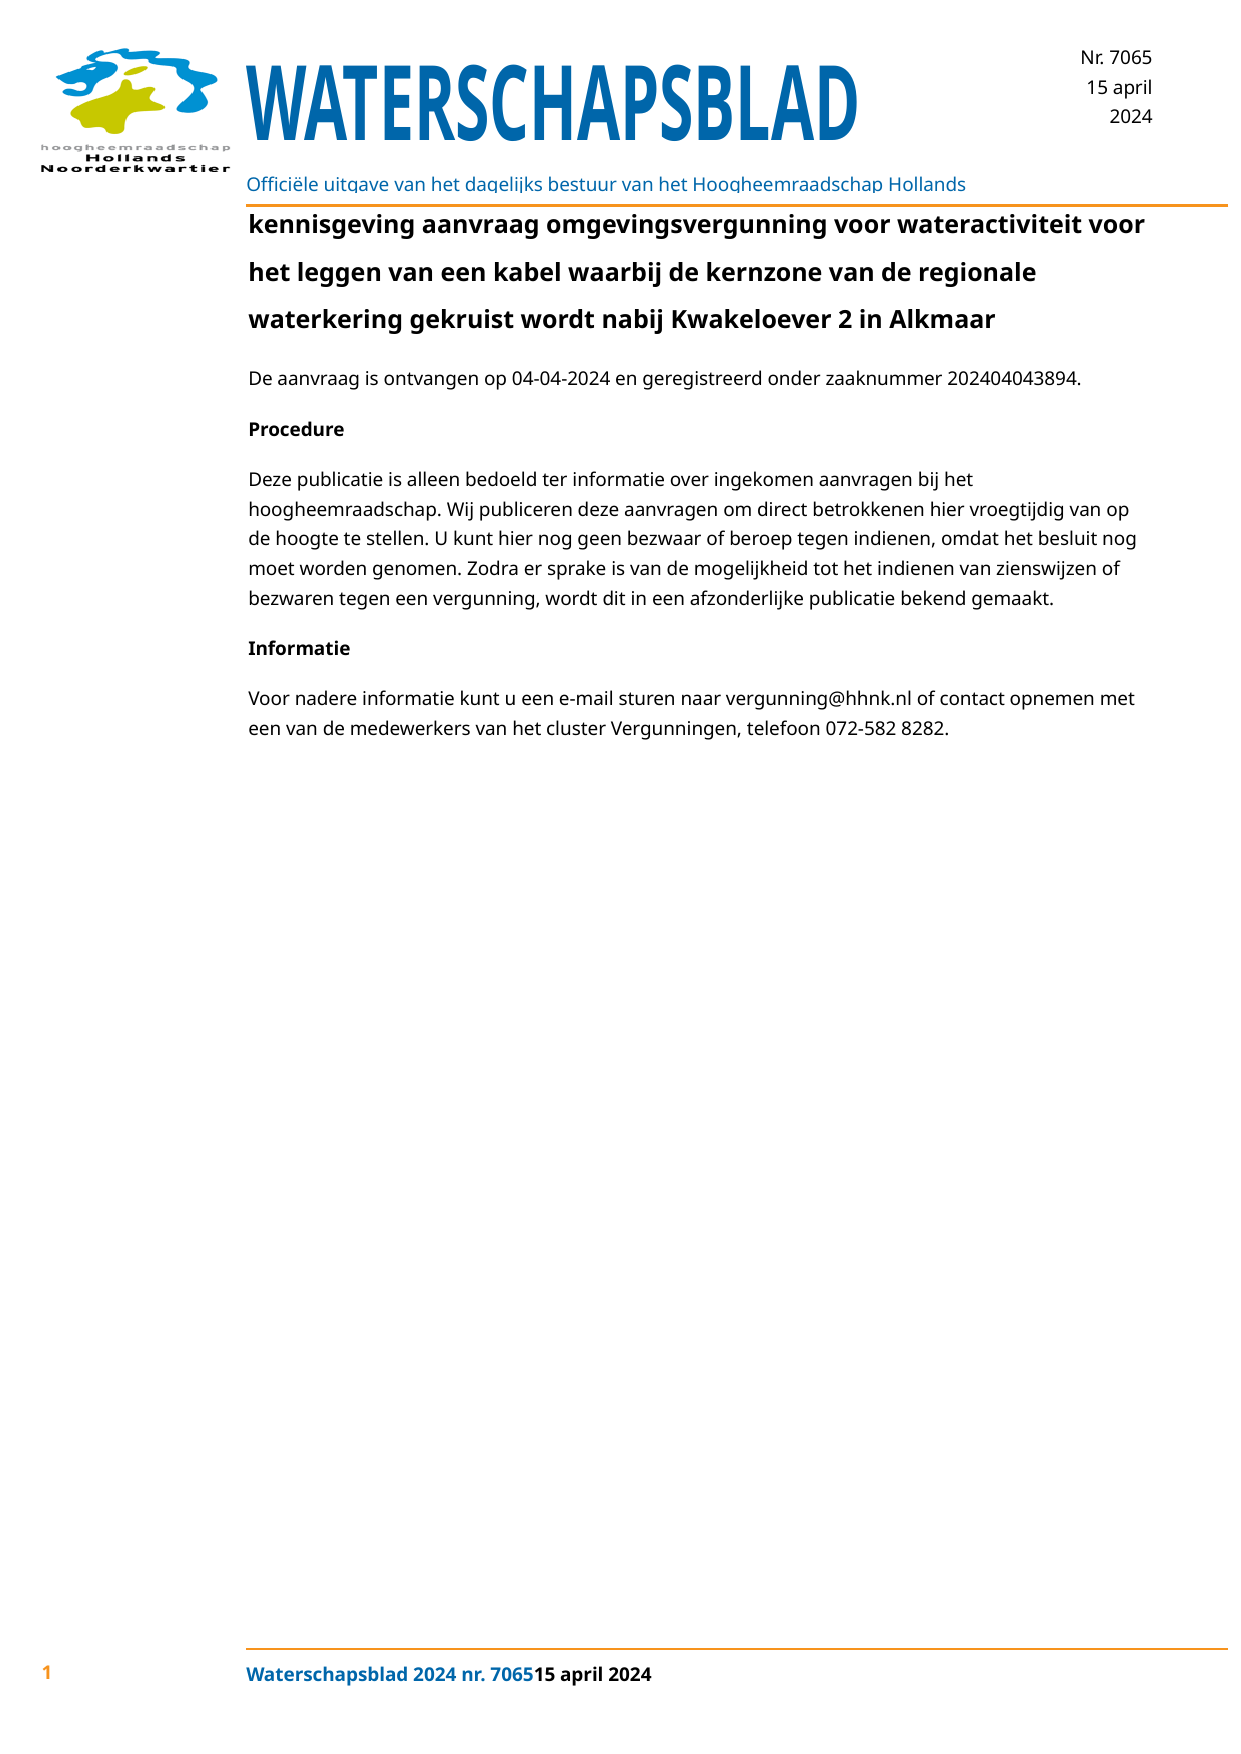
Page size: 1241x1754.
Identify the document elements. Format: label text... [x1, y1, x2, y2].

picture [41, 47, 231, 172]
text Informatie [248, 635, 1152, 661]
text kennisgeving aanvraag omgevingsvergunning voor wateractiviteit voor het leggen van een kabel waarbij de kernzone van de regionale waterkering gekruist wordt nabij Kwakeloever 2 in Alkmaar [248, 207, 1152, 336]
text De aanvraag is ontvangen op 04-04-2024 en geregistreerd onder zaaknummer 202404043894. [248, 366, 1152, 391]
text Procedure [248, 416, 1152, 442]
text Voor nadere informatie kunt u een e-mail sturen naar vergunning@hhnk.nl of contact opnemen met een van de medewerkers van het cluster Vergunningen, telefoon 072-582 8282. [248, 686, 1152, 741]
text Deze publicatie is alleen bedoeld ter informatie over ingekomen aanvragen bij het hoogheemraadschap. Wij publiceren deze aanvragen om direct betrokkenen hier vroegtijdig van op de hoogte te stellen. U kunt hier nog geen bezwaar of beroep tegen indienen, omdat het besluit nog moet worden genomen. Zodra er sprake is van de mogelijkheid tot het indienen van zienswijzen of bezwaren tegen een vergunning, wordt dit in een afzonderlijke publicatie bekend gemaakt. [248, 466, 1152, 610]
